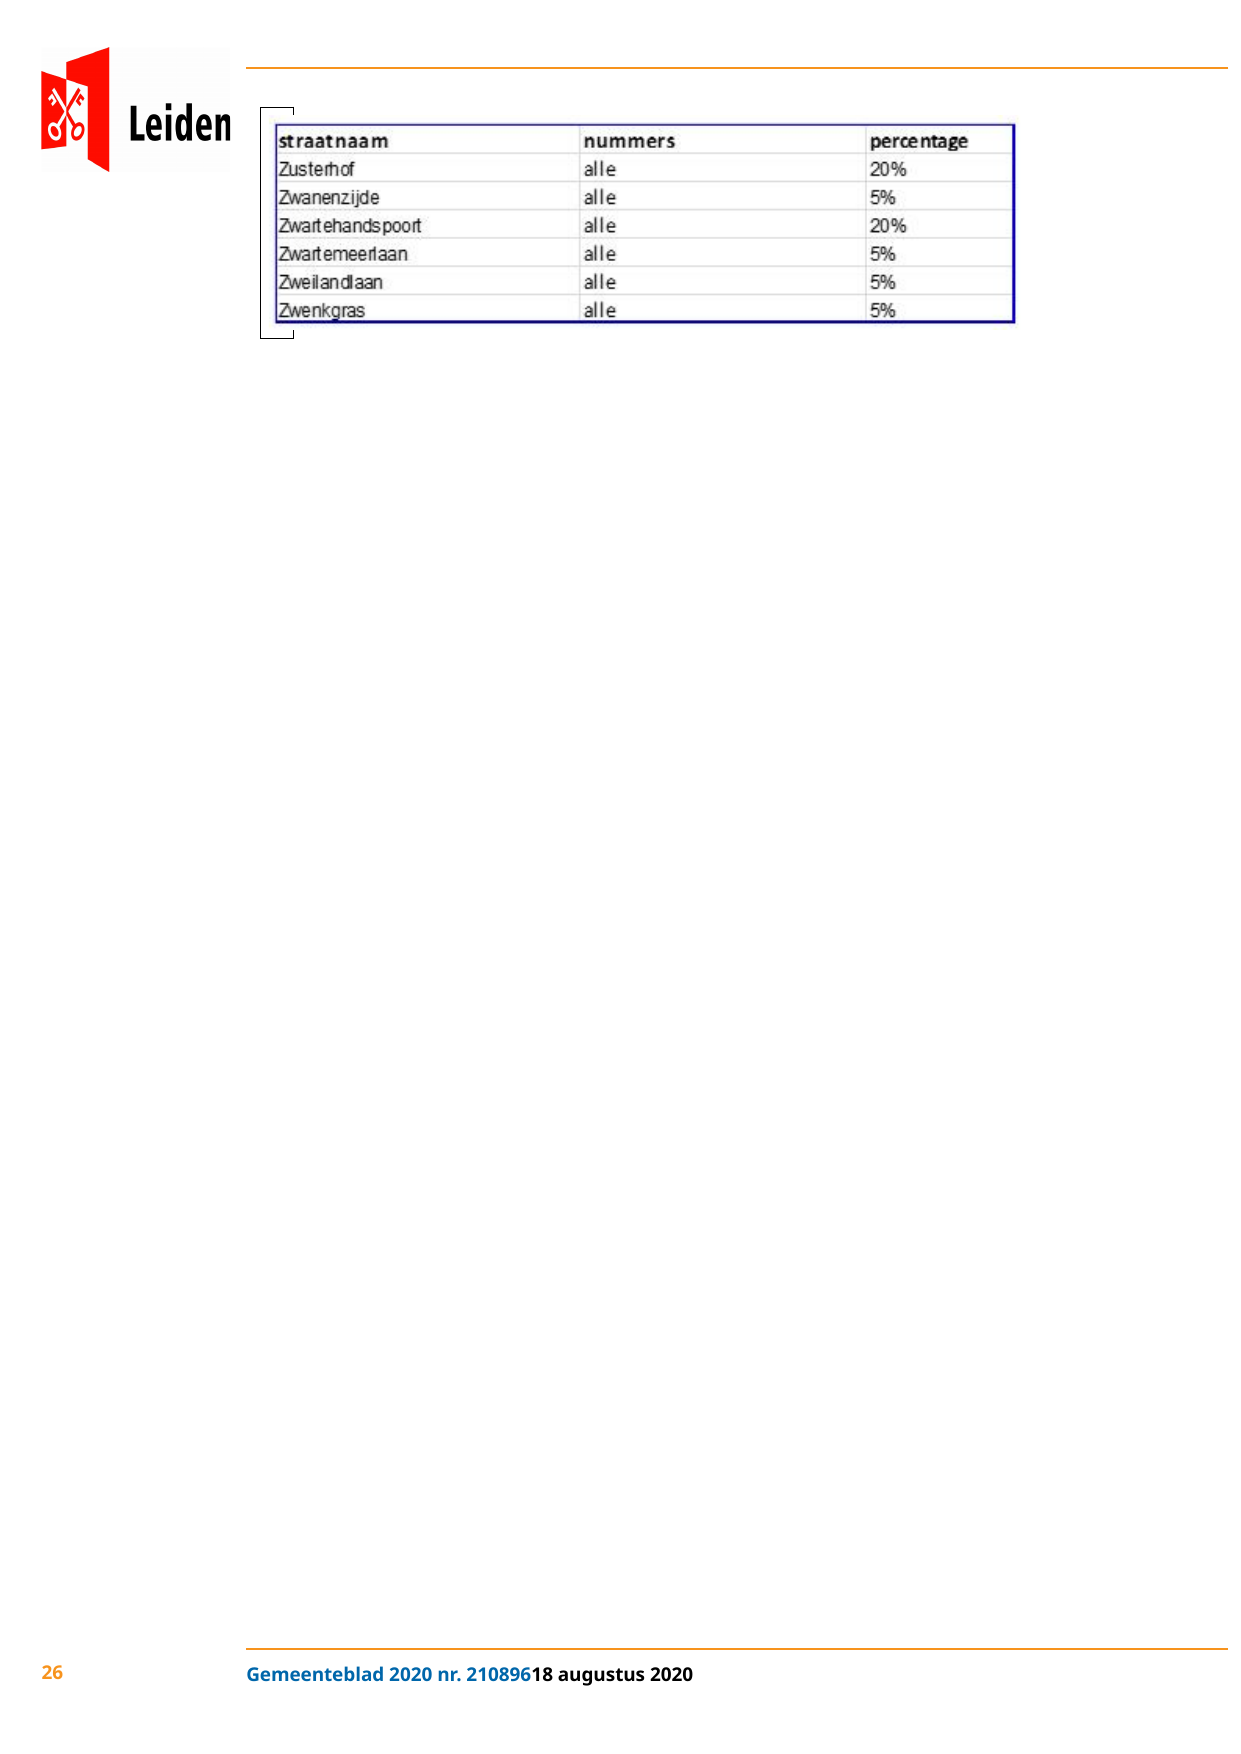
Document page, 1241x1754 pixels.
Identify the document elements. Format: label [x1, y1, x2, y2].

picture [268, 115, 1025, 330]
picture [41, 47, 231, 172]
